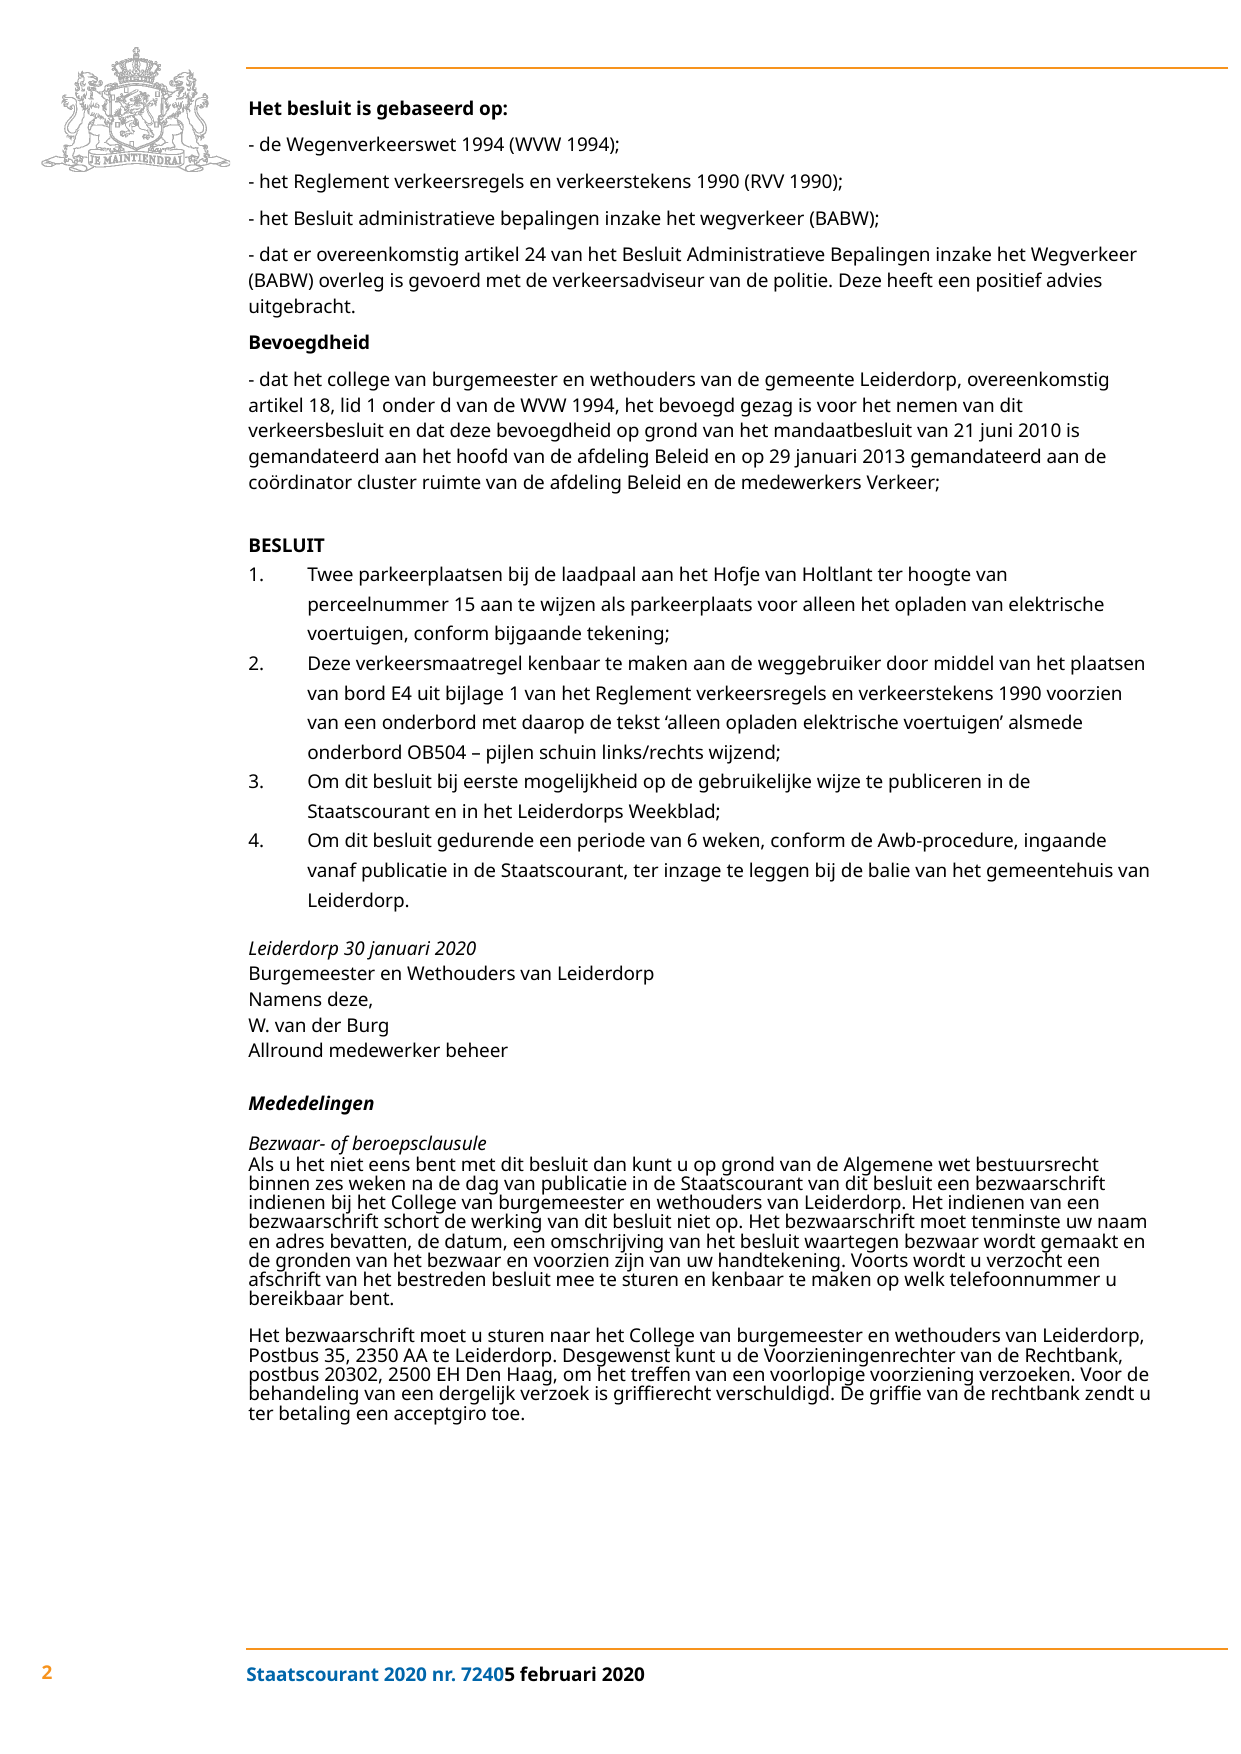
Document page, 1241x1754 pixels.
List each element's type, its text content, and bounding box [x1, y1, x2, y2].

list Om dit besluit gedurende een periode van 6 weken, conform de Awb-procedure, ingaande vanaf publicatie in de Staatscourant, ter inzage te leggen bij de balie van het gemeentehuis van Leiderdorp. [248, 828, 1152, 913]
text Namens deze, [248, 986, 1152, 1012]
text Bevoegdheid [248, 329, 1152, 355]
text Leiderdorp 30 januari 2020 [248, 935, 1152, 960]
text - dat er overeenkomstig artikel 24 van het Besluit Administratieve Bepalingen inzake het Wegverkeer (BABW) overleg is gevoerd met de verkeersadviseur van de politie. Deze heeft een positief advies uitgebracht. [248, 241, 1152, 319]
text Het besluit is gebaseerd op: [248, 95, 1152, 121]
text Burgemeester en Wethouders van Leiderdorp [248, 960, 1152, 986]
text - de Wegenverkeerswet 1994 (WVW 1994); [248, 131, 1152, 157]
text Het bezwaarschrift moet u sturen naar het College van burgemeester en wethouders van Leiderdorp, Postbus 35, 2350 AA te Leiderdorp. Desgewenst kunt u de Voorzieningenrechter van de Rechtbank, postbus 20302, 2500 EH Den Haag, om het treffen van een voorlopige voorziening verzoeken. Voor de behandeling van een dergelijk verzoek is griffierecht verschuldigd. De griffie van de rechtbank zendt u ter betaling een acceptgiro toe. [248, 1327, 1152, 1424]
text - het Besluit administratieve bepalingen inzake het wegverkeer (BABW); [248, 205, 1152, 231]
text - het Reglement verkeersregels en verkeerstekens 1990 (RVV 1990); [248, 168, 1152, 194]
picture [41, 47, 231, 172]
list Twee parkeerplaatsen bij de laadpaal aan het Hofje van Holtlant ter hoogte van perceelnummer 15 aan te wijzen als parkeerplaats voor alleen het opladen van elektrische voertuigen, conform bijgaande tekening; [248, 561, 1152, 646]
text - dat het college van burgemeester en wethouders van de gemeente Leiderdorp, overeenkomstig artikel 18, lid 1 onder d van de WVW 1994, het bevoegd gezag is voor het nemen van dit verkeersbesluit en dat deze bevoegdheid op grond van het mandaatbesluit van 21 juni 2010 is gemandateerd aan het hoofd van de afdeling Beleid en op 29 januari 2013 gemandateerd aan de coördinator cluster ruimte van de afdeling Beleid en de medewerkers Verkeer; [248, 366, 1152, 495]
text Mededelingen [248, 1091, 1152, 1116]
list Om dit besluit bij eerste mogelijkheid op de gebruikelijke wijze te publiceren in de Staatscourant en in het Leiderdorps Weekblad; [248, 768, 1152, 824]
text Bezwaar- of beroepsclausule [248, 1130, 1152, 1156]
list Deze verkeersmaatregel kenbaar te maken aan de weggebruiker door middel van het plaatsen van bord E4 uit bijlage 1 van het Reglement verkeersregels en verkeerstekens 1990 voorzien van een onderbord met daarop de tekst ‘alleen opladen elektrische voertuigen’ alsmede onderbord OB504 – pijlen schuin links/rechts wijzend; [248, 650, 1152, 765]
text W. van der Burg [248, 1012, 1152, 1038]
text Als u het niet eens bent met dit besluit dan kunt u op grond van de Algemene wet bestuursrecht binnen zes weken na de dag van publicatie in de Staatscourant van dit besluit een bezwaarschrift indienen bij het College van burgemeester en wethouders van Leiderdorp. Het indienen van een bezwaarschrift schort de werking van dit besluit niet op. Het bezwaarschrift moet tenminste uw naam en adres bevatten, de datum, een omschrijving van het besluit waartegen bezwaar wordt gemaakt en de gronden van het bezwaar en voorzien zijn van uw handtekening. Voorts wordt u verzocht een afschrift van het bestreden besluit mee te sturen en kenbaar te maken op welk telefoonnummer u bereikbaar bent. [248, 1156, 1152, 1310]
text BESLUIT [248, 532, 1152, 558]
text Allround medewerker beheer [248, 1038, 1152, 1063]
